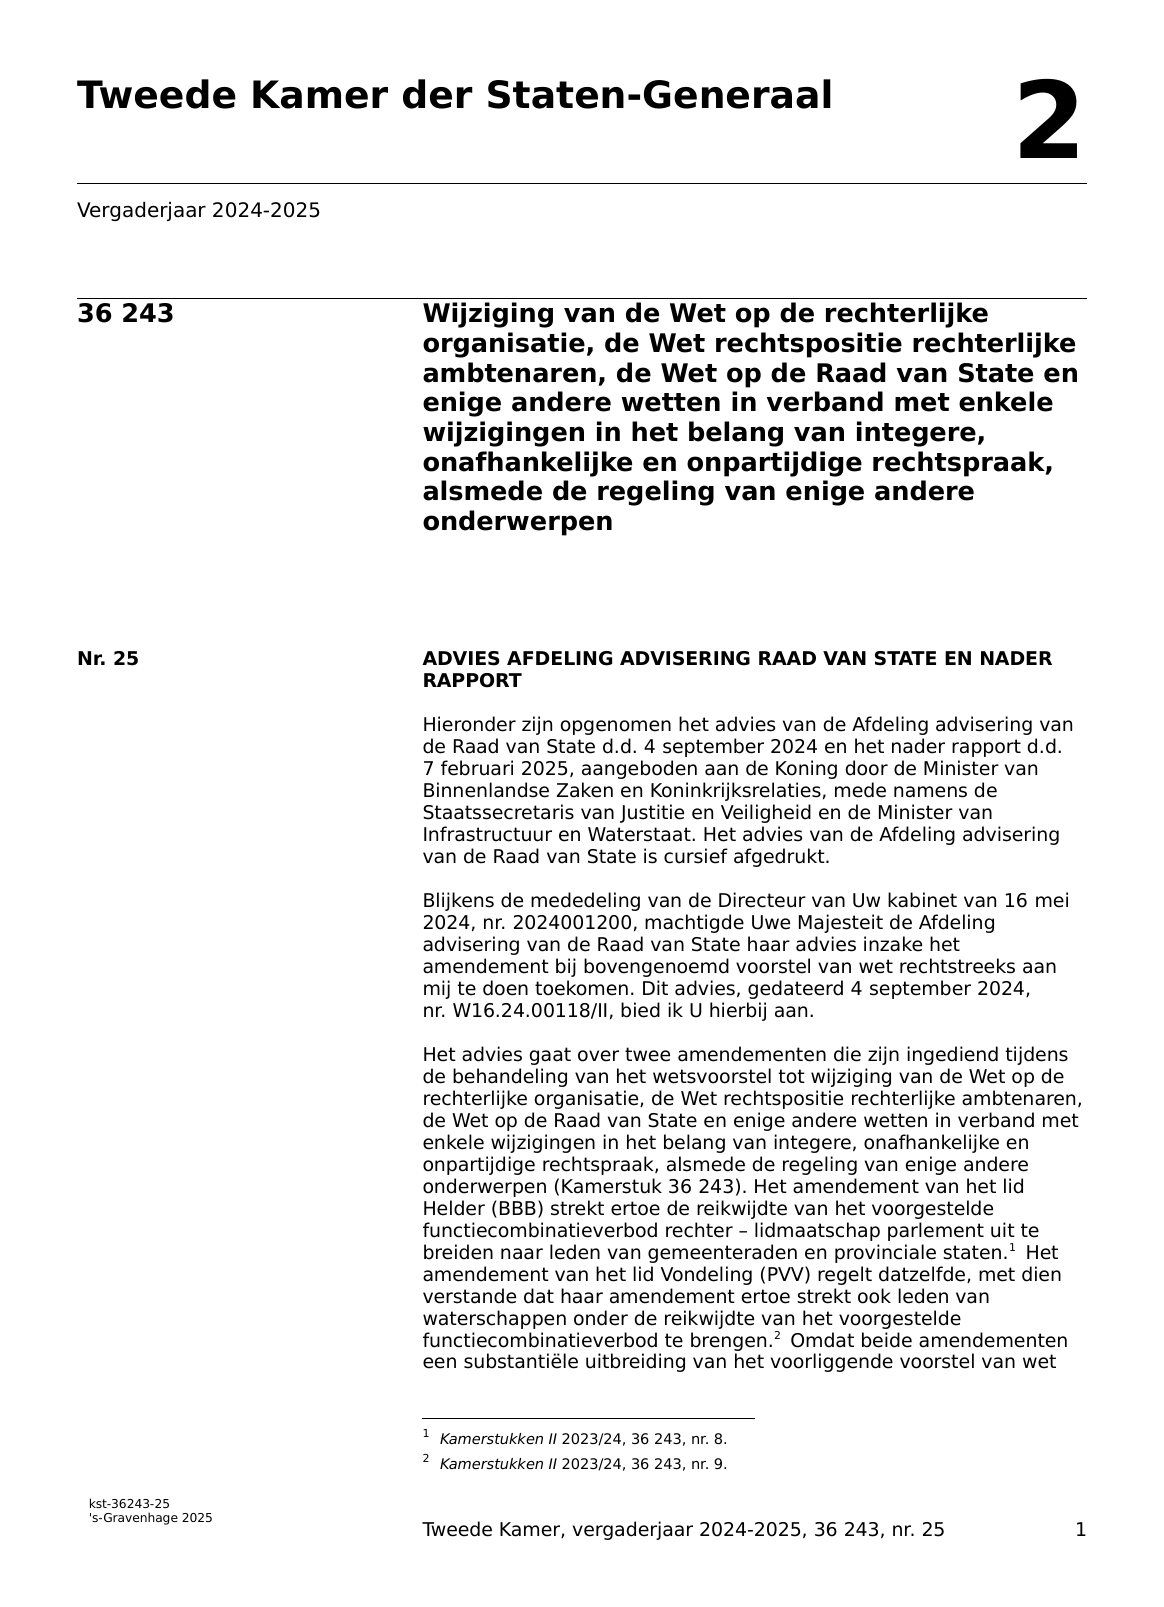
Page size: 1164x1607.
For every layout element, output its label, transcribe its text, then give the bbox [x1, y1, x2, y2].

text Blijkens de mededeling van de Directeur van Uw kabinet van 16 mei 2024, nr. 2024001200, machtigde Uwe Majesteit de Afdeling advisering van de Raad van State haar advies inzake het amendement bij bovengenoemd voorstel van wet rechtstreeks aan mij te doen toekomen. Dit advies, gedateerd 4 september 2024, nr. W16.24.00118/II, bied ik U hierbij aan. [422, 890, 1087, 1022]
table_cell Vergaderjaar 2024-2025 [77, 184, 1087, 298]
table_header 2 [886, 59, 1087, 183]
text Kamerstukken II 2023/24, 36 243, nr. 9. [422, 1452, 1087, 1474]
text Hieronder zijn opgenomen het advies van de Afdeling advisering van de Raad van State d.d. 4 september 2024 en het nader rapport d.d. 7 februari 2025, aangeboden aan de Koning door de Minister van Binnenlandse Zaken en Koninkrijksrelaties, mede namens de Staatssecretaris van Justitie en Veiligheid en de Minister van Infrastructuur en Waterstaat. Het advies van de Afdeling advisering van de Raad van State is cursief afgedrukt. [422, 714, 1087, 867]
text kst-36243-25 [88, 1497, 323, 1511]
text Het advies gaat over twee amendementen die zijn ingediend tijdens de behandeling van het wetsvoorstel tot wijziging van de Wet op de rechterlijke organisatie, de Wet rechtspositie rechterlijke ambtenaren, de Wet op de Raad van State en enige andere wetten in verband met enkele wijzigingen in het belang van integere, onafhankelijke en onpartijdige rechtspraak, alsmede de regeling van enige andere onderwerpen (Kamerstuk 36 243). Het amendement van het lid Helder (BBB) strekt ertoe de reikwijdte van het voorgestelde functiecombinatieverbod rechter – lidmaatschap parlement uit te breiden naar leden van gemeenteraden en provinciale staten. Het amendement van het lid Vondeling (PVV) regelt datzelfde, met dien verstande dat haar amendement ertoe strekt ook leden van waterschappen onder de reikwijdte van het voorgestelde functiecombinatieverbod te brengen. Omdat beide amendementen een substantiële uitbreiding van het voorliggende voorstel van wet [422, 1044, 1087, 1373]
text 's-Gravenhage 2025 [88, 1511, 323, 1525]
text Kamerstukken II 2023/24, 36 243, nr. 8. [422, 1427, 1087, 1449]
subtitle Nr. 25 ADVIES AFDELING ADVISERING RAAD VAN STATE EN NADER RAPPORT [77, 647, 1087, 691]
table_header Tweede Kamer der Staten-Generaal [77, 59, 886, 183]
subtitle 36 243 Wijziging van de Wet op de rechterlijke organisatie, de Wet rechtspositie rechterlijke ambtenaren, de Wet op de Raad van State en enige andere wetten in verband met enkele wijzigingen in het belang van integere, onafhankelijke en onpartijdige rechtspraak, alsmede de regeling van enige andere onderwerpen [77, 299, 1087, 536]
